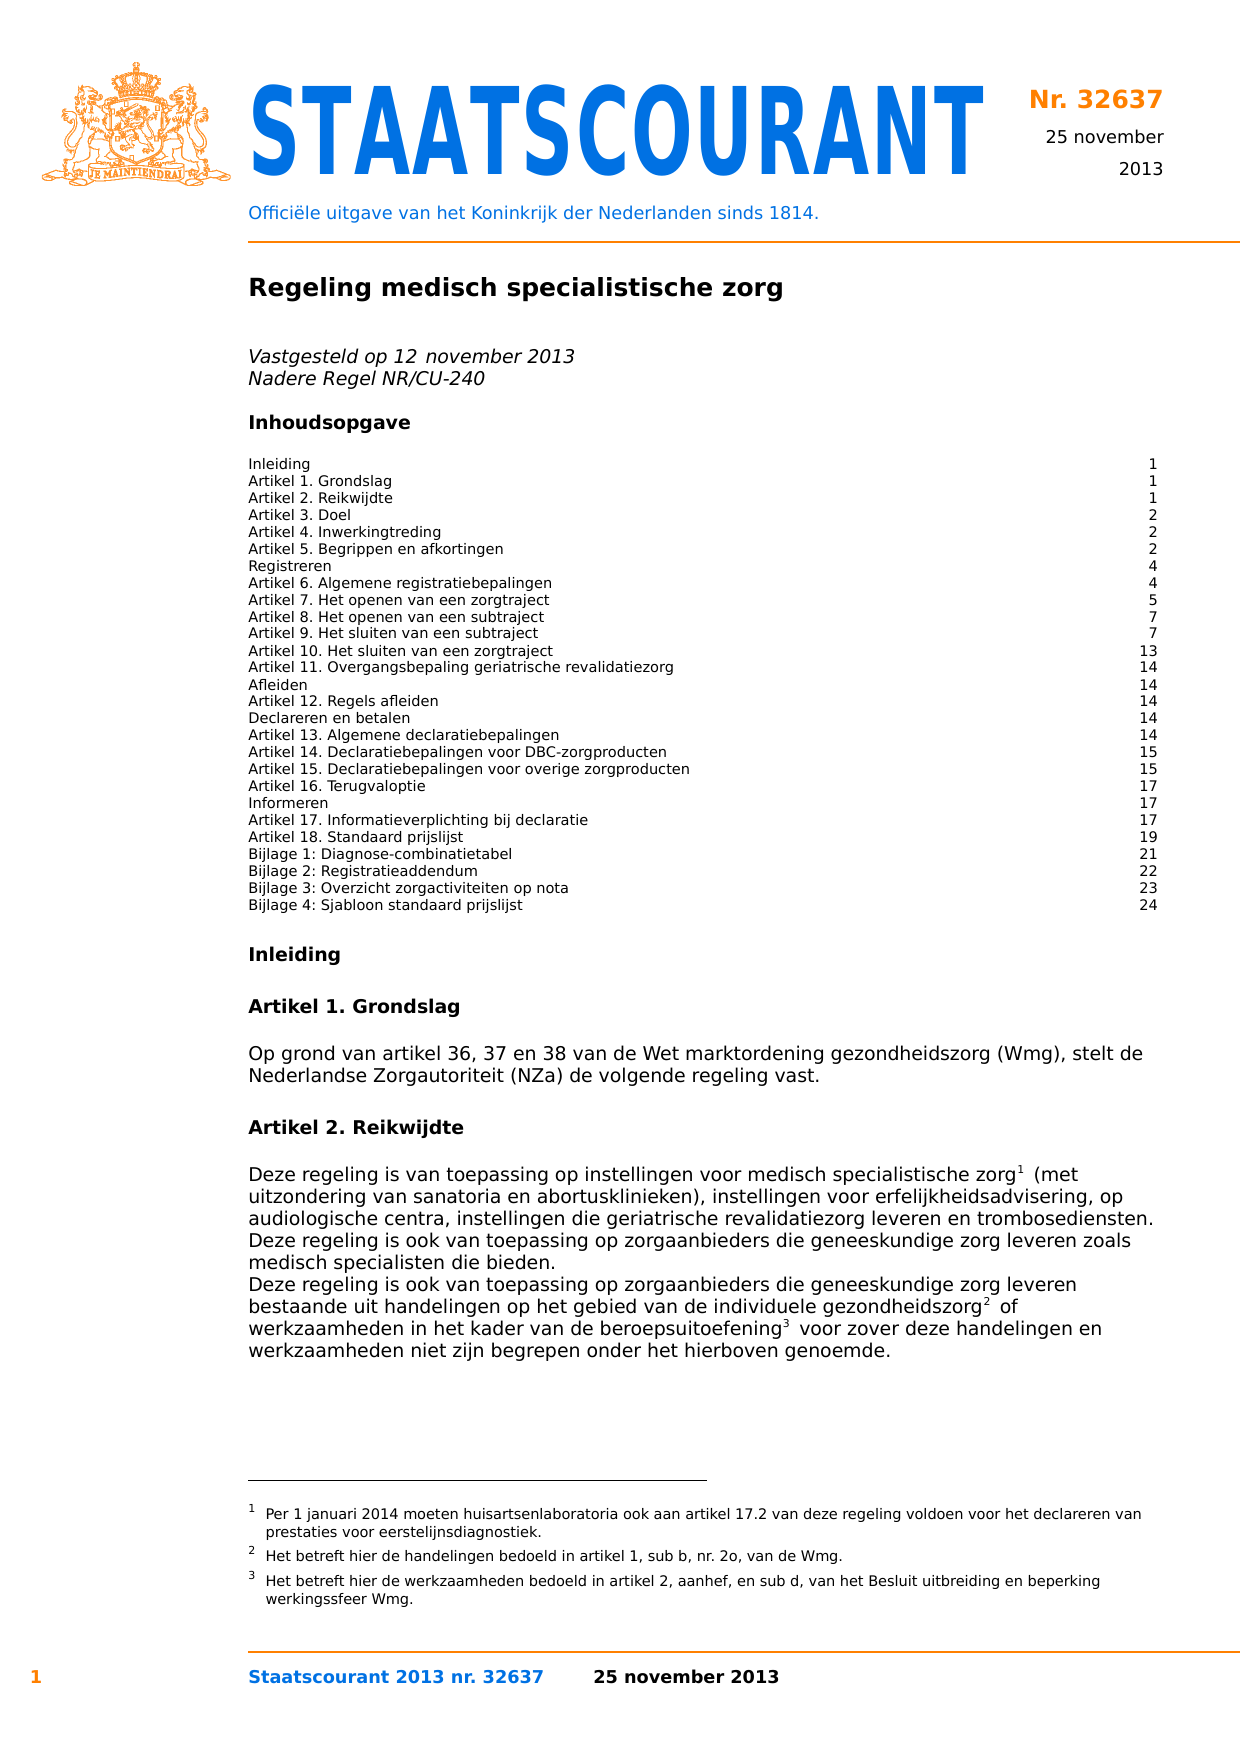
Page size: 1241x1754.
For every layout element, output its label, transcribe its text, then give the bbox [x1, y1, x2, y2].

table_cell Artikel 13. Algemene declaratiebepalingen [248, 727, 1104, 744]
text Het betreft hier de handelingen bedoeld in artikel 1, sub b, nr. 2o, van de Wmg. [248, 1544, 1163, 1566]
text Vastgesteld op 12 november 2013 [248, 346, 1163, 368]
table_cell 23 [1104, 880, 1163, 897]
table_cell 14 [1104, 659, 1163, 676]
table_cell Artikel 5. Begrippen en afkortingen [248, 541, 1104, 557]
table_cell Artikel 12. Regels afleiden [248, 693, 1104, 710]
table_cell Artikel 7. Het openen van een zorgtraject [248, 591, 1104, 608]
table_cell 24 [1104, 897, 1163, 914]
table_cell Officiële uitgave van het Koninkrijk der Nederlanden sinds 1814. [248, 203, 1240, 241]
table_cell 2 [1104, 507, 1163, 523]
table_cell Artikel 1. Grondslag [248, 473, 1104, 489]
table_cell 17 [1104, 795, 1163, 812]
table_cell Declareren en betalen [248, 710, 1104, 727]
table_header Nr. 32637 [998, 62, 1240, 121]
table_cell Artikel 4. Inwerkingtreding [248, 524, 1104, 541]
table_cell Artikel 18. Standaard prijslijst [248, 829, 1104, 846]
table_cell Artikel 16. Terugvaloptie [248, 778, 1104, 795]
text Het betreft hier de werkzaamheden bedoeld in artikel 2, aanhef, en sub d, van het Besluit uitbreiding en beperking werkingssfeer Wmg. [248, 1569, 1163, 1608]
table_header [25, 62, 248, 241]
table_cell Artikel 9. Het sluiten van een subtraject [248, 625, 1104, 642]
table_cell 2 [1104, 524, 1163, 541]
table_cell 4 [1104, 558, 1163, 574]
table_cell 1 [1104, 473, 1163, 489]
table_cell 7 [1104, 609, 1163, 625]
table_header Inleiding [248, 456, 1104, 473]
table_cell 15 [1104, 761, 1163, 778]
table_cell Artikel 3. Doel [248, 507, 1104, 523]
text Deze regeling is ook van toepassing op zorgaanbieders die geneeskundige zorg leveren zoals medisch specialisten die bieden. [248, 1230, 1163, 1274]
text Inhoudsopgave [248, 412, 1163, 434]
table_cell Bijlage 3: Overzicht zorgactiviteiten op nota [248, 880, 1104, 897]
table_cell 19 [1104, 829, 1163, 846]
table_cell Bijlage 1: Diagnose-combinatietabel [248, 846, 1104, 863]
text Nadere Regel NR/CU-240 [248, 368, 1163, 390]
table_cell 25 november [998, 121, 1240, 153]
table_header 1 [1104, 456, 1163, 473]
table_cell 15 [1104, 744, 1163, 761]
table_cell 21 [1104, 846, 1163, 863]
table_cell 7 [1104, 625, 1163, 642]
table_cell Artikel 17. Informatieverplichting bij declaratie [248, 812, 1104, 829]
text Op grond van artikel 36, 37 en 38 van de Wet marktordening gezondheidszorg (Wmg), stelt de Nederlandse Zorgautoriteit (NZa) de volgende regeling vast. [248, 1043, 1163, 1087]
table_cell Bijlage 2: Registratieaddendum [248, 863, 1104, 880]
text Per 1 januari 2014 moeten huisartsenlaboratoria ook aan artikel 17.2 van deze regeling voldoen voor het declareren van prestaties voor eerstelijnsdiagnostiek. [248, 1502, 1163, 1541]
table_cell Artikel 2. Reikwijdte [248, 490, 1104, 507]
table_header STAATSCOURANT [248, 62, 998, 203]
table_cell Afleiden [248, 676, 1104, 693]
table_cell Informeren [248, 795, 1104, 812]
table_cell 14 [1104, 676, 1163, 693]
table_cell 2013 [998, 153, 1240, 203]
table_cell Registreren [248, 558, 1104, 574]
table_cell Artikel 11. Overgangsbepaling geriatrische revalidatiezorg [248, 659, 1104, 676]
table_cell 22 [1104, 863, 1163, 880]
table_cell Artikel 10. Het sluiten van een zorgtraject [248, 643, 1104, 659]
text Deze regeling is ook van toepassing op zorgaanbieders die geneeskundige zorg leveren bestaande uit handelingen op het gebied van de individuele gezondheidszorg of werkzaamheden in het kader van de beroepsuitoefening voor zover deze handelingen en werkzaamheden niet zijn begrepen onder het hierboven genoemde. [248, 1274, 1163, 1362]
table_cell 13 [1104, 643, 1163, 659]
table_cell 5 [1104, 591, 1163, 608]
subtitle Regeling medisch specialistische zorg [248, 273, 1163, 302]
table_cell 14 [1104, 727, 1163, 744]
table_cell Artikel 14. Declaratiebepalingen voor DBC-zorgproducten [248, 744, 1104, 761]
table_cell Bijlage 4: Sjabloon standaard prijslijst [248, 897, 1104, 914]
table_cell 1 [1104, 490, 1163, 507]
table_cell 17 [1104, 778, 1163, 795]
subtitle Artikel 1. Grondslag [248, 996, 1163, 1018]
subtitle Inleiding [248, 944, 1163, 966]
table_cell 2 [1104, 541, 1163, 557]
table_cell Artikel 6. Algemene registratiebepalingen [248, 575, 1104, 591]
table_cell 14 [1104, 710, 1163, 727]
table_cell Artikel 8. Het openen van een subtraject [248, 609, 1104, 625]
picture [41, 62, 231, 186]
table_cell 17 [1104, 812, 1163, 829]
table_cell 14 [1104, 693, 1163, 710]
text Deze regeling is van toepassing op instellingen voor medisch specialistische zorg (met uitzondering van sanatoria en abortusklinieken), instellingen voor erfelijkheidsadvisering, op audiologische centra, instellingen die geriatrische revalidatiezorg leveren en trombosediensten. [248, 1164, 1163, 1230]
table_cell 4 [1104, 575, 1163, 591]
subtitle Artikel 2. Reikwijdte [248, 1117, 1163, 1139]
table_cell Artikel 15. Declaratiebepalingen voor overige zorgproducten [248, 761, 1104, 778]
